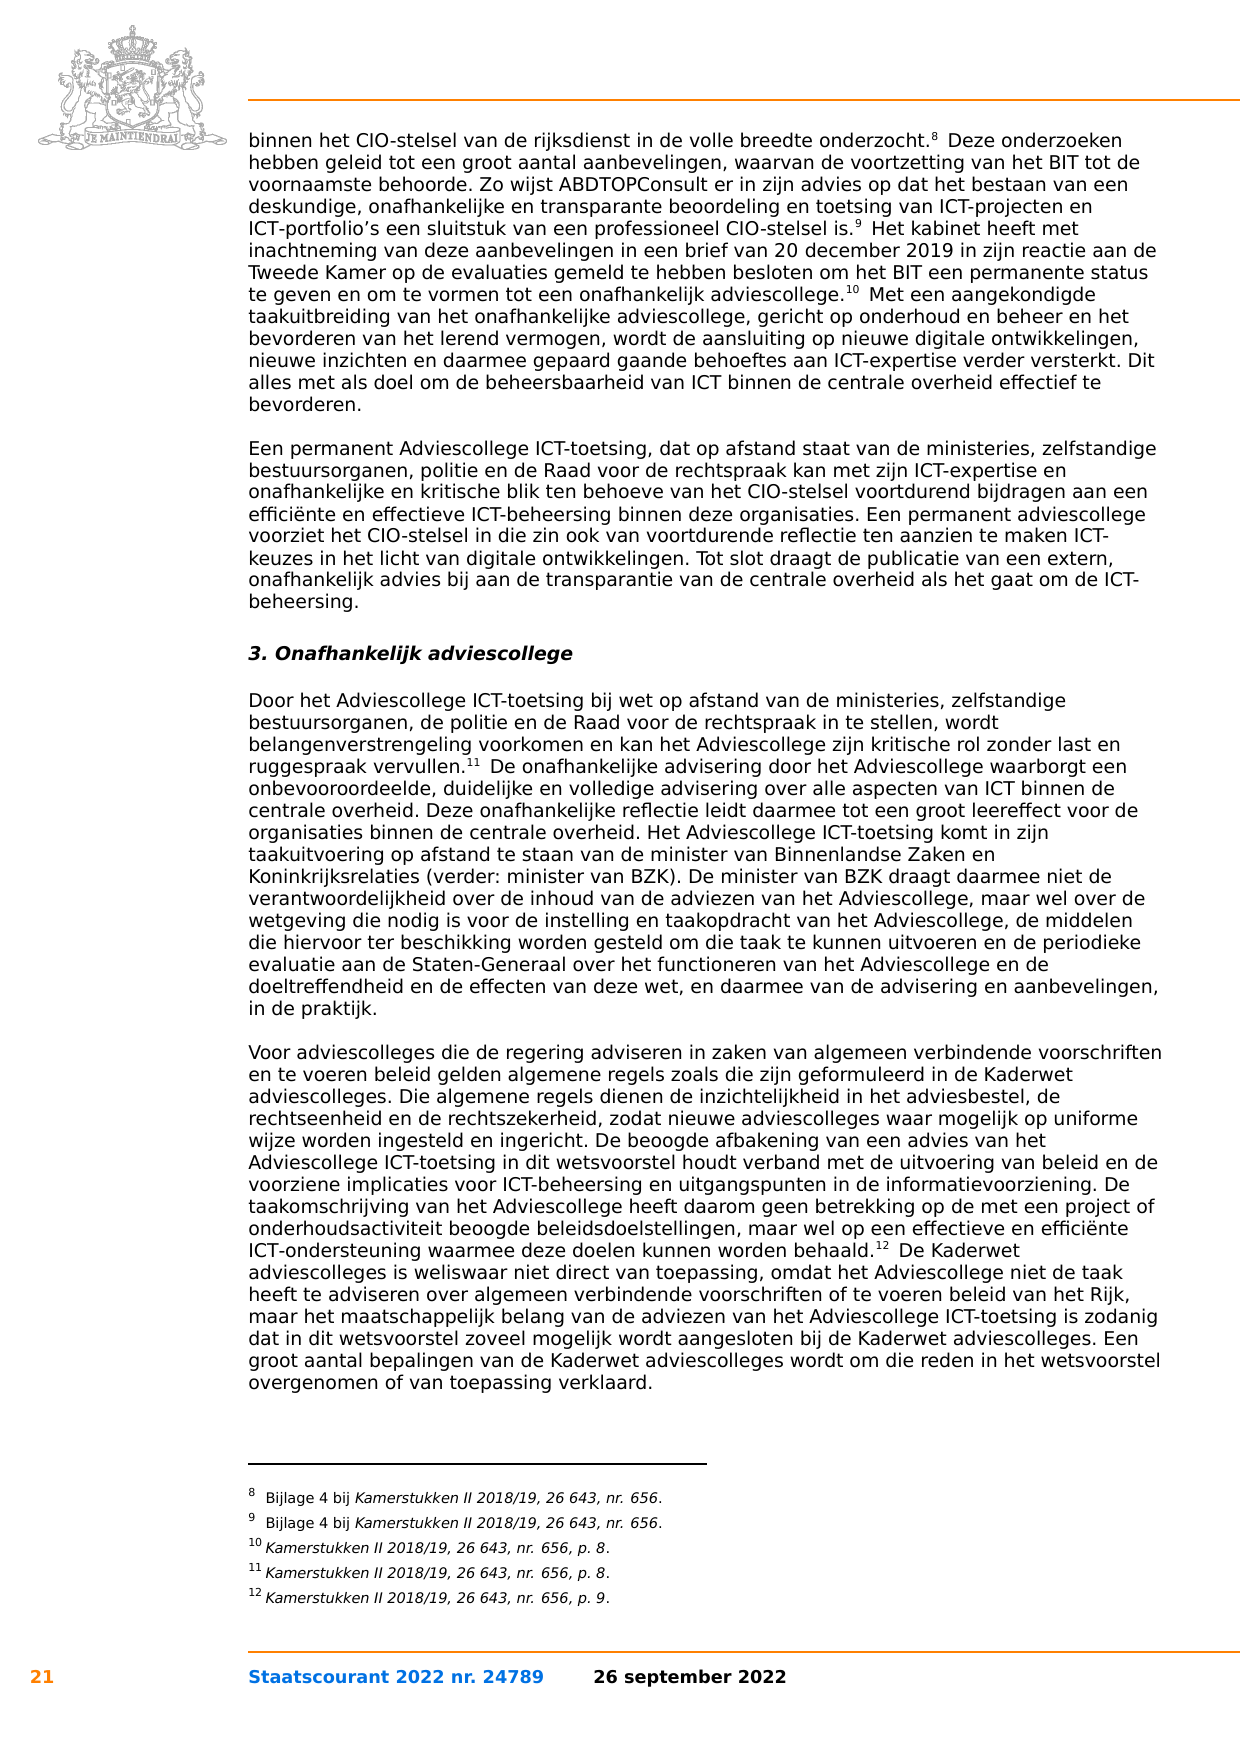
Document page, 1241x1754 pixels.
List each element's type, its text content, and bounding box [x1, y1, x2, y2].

text Door het Adviescollege ICT-toetsing bij wet op afstand van de ministeries, zelfstandige bestuursorganen, de politie en de Raad voor de rechtspraak in te stellen, wordt belangenverstrengeling voorkomen en kan het Adviescollege zijn kritische rol zonder last en ruggespraak vervullen. De onafhankelijke advisering door het Adviescollege waarborgt een onbevooroordeelde, duidelijke en volledige advisering over alle aspecten van ICT binnen de centrale overheid. Deze onafhankelijke reflectie leidt daarmee tot een groot leereffect voor de organisaties binnen de centrale overheid. Het Adviescollege ICT-toetsing komt in zijn taakuitvoering op afstand te staan van de minister van Binnenlandse Zaken en Koninkrijksrelaties (verder: minister van BZK). De minister van BZK draagt daarmee niet de verantwoordelijkheid over de inhoud van de adviezen van het Adviescollege, maar wel over de wetgeving die nodig is voor de instelling en taakopdracht van het Adviescollege, de middelen die hiervoor ter beschikking worden gesteld om die taak te kunnen uitvoeren en de periodieke evaluatie aan de Staten‑Generaal over het functioneren van het Adviescollege en de doeltreffendheid en de effecten van deze wet, en daarmee van de advisering en aanbevelingen, in de praktijk. [248, 690, 1163, 1020]
text binnen het CIO-stelsel van de rijksdienst in de volle breedte onderzocht. Deze onderzoeken hebben geleid tot een groot aantal aanbevelingen, waarvan de voortzetting van het BIT tot de voornaamste behoorde. Zo wijst ABDTOPConsult er in zijn advies op dat het bestaan van een deskundige, onafhankelijke en transparante beoordeling en toetsing van ICT-projecten en ICT‑portfolio’s een sluitstuk van een professioneel CIO-stelsel is. Het kabinet heeft met inachtneming van deze aanbevelingen in een brief van 20 december 2019 in zijn reactie aan de Tweede Kamer op de evaluaties gemeld te hebben besloten om het BIT een permanente status te geven en om te vormen tot een onafhankelijk adviescollege. Met een aangekondigde taakuitbreiding van het onafhankelijke adviescollege, gericht op onderhoud en beheer en het bevorderen van het lerend vermogen, wordt de aansluiting op nieuwe digitale ontwikkelingen, nieuwe inzichten en daarmee gepaard gaande behoeftes aan ICT-expertise verder versterkt. Dit alles met als doel om de beheersbaarheid van ICT binnen de centrale overheid effectief te bevorderen. [248, 130, 1163, 416]
text Bijlage 4 bij Kamerstukken II 2018/19, 26 643, nr. 656. [248, 1486, 1163, 1508]
text Kamerstukken II 2018/19, 26 643, nr. 656, p. 8. [248, 1561, 1163, 1583]
picture [38, 25, 227, 150]
text Kamerstukken II 2018/19, 26 643, nr. 656, p. 9. [248, 1586, 1163, 1608]
text Een permanent Adviescollege ICT-toetsing, dat op afstand staat van de ministeries, zelfstandige bestuursorganen, politie en de Raad voor de rechtspraak kan met zijn ICT-expertise en onafhankelijke en kritische blik ten behoeve van het CIO-stelsel voortdurend bijdragen aan een efficiënte en effectieve ICT-beheersing binnen deze organisaties. Een permanent adviescollege voorziet het CIO-stelsel in die zin ook van voortdurende reflectie ten aanzien te maken ICT-keuzes in het licht van digitale ontwikkelingen. Tot slot draagt de publicatie van een extern, onafhankelijk advies bij aan de transparantie van de centrale overheid als het gaat om de ICT-beheersing. [248, 437, 1163, 613]
subtitle 3. Onafhankelijk adviescollege [248, 643, 1163, 665]
text Bijlage 4 bij Kamerstukken II 2018/19, 26 643, nr. 656. [248, 1511, 1163, 1533]
text Kamerstukken II 2018/19, 26 643, nr. 656, p. 8. [248, 1536, 1163, 1558]
text Voor adviescolleges die de regering adviseren in zaken van algemeen verbindende voorschriften en te voeren beleid gelden algemene regels zoals die zijn geformuleerd in de Kaderwet adviescolleges. Die algemene regels dienen de inzichtelijkheid in het adviesbestel, de rechtseenheid en de rechtszekerheid, zodat nieuwe adviescolleges waar mogelijk op uniforme wijze worden ingesteld en ingericht. De beoogde afbakening van een advies van het Adviescollege ICT-toetsing in dit wetsvoorstel houdt verband met de uitvoering van beleid en de voorziene implicaties voor ICT-beheersing en uitgangspunten in de informatievoorziening. De taakomschrijving van het Adviescollege heeft daarom geen betrekking op de met een project of onderhoudsactiviteit beoogde beleidsdoelstellingen, maar wel op een effectieve en efficiënte ICT‑ondersteuning waarmee deze doelen kunnen worden behaald. De Kaderwet adviescolleges is weliswaar niet direct van toepassing, omdat het Adviescollege niet de taak heeft te adviseren over algemeen verbindende voorschriften of te voeren beleid van het Rijk, maar het maatschappelijk belang van de adviezen van het Adviescollege ICT-toetsing is zodanig dat in dit wetsvoorstel zoveel mogelijk wordt aangesloten bij de Kaderwet adviescolleges. Een groot aantal bepalingen van de Kaderwet adviescolleges wordt om die reden in het wetsvoorstel overgenomen of van toepassing verklaard. [248, 1042, 1163, 1393]
